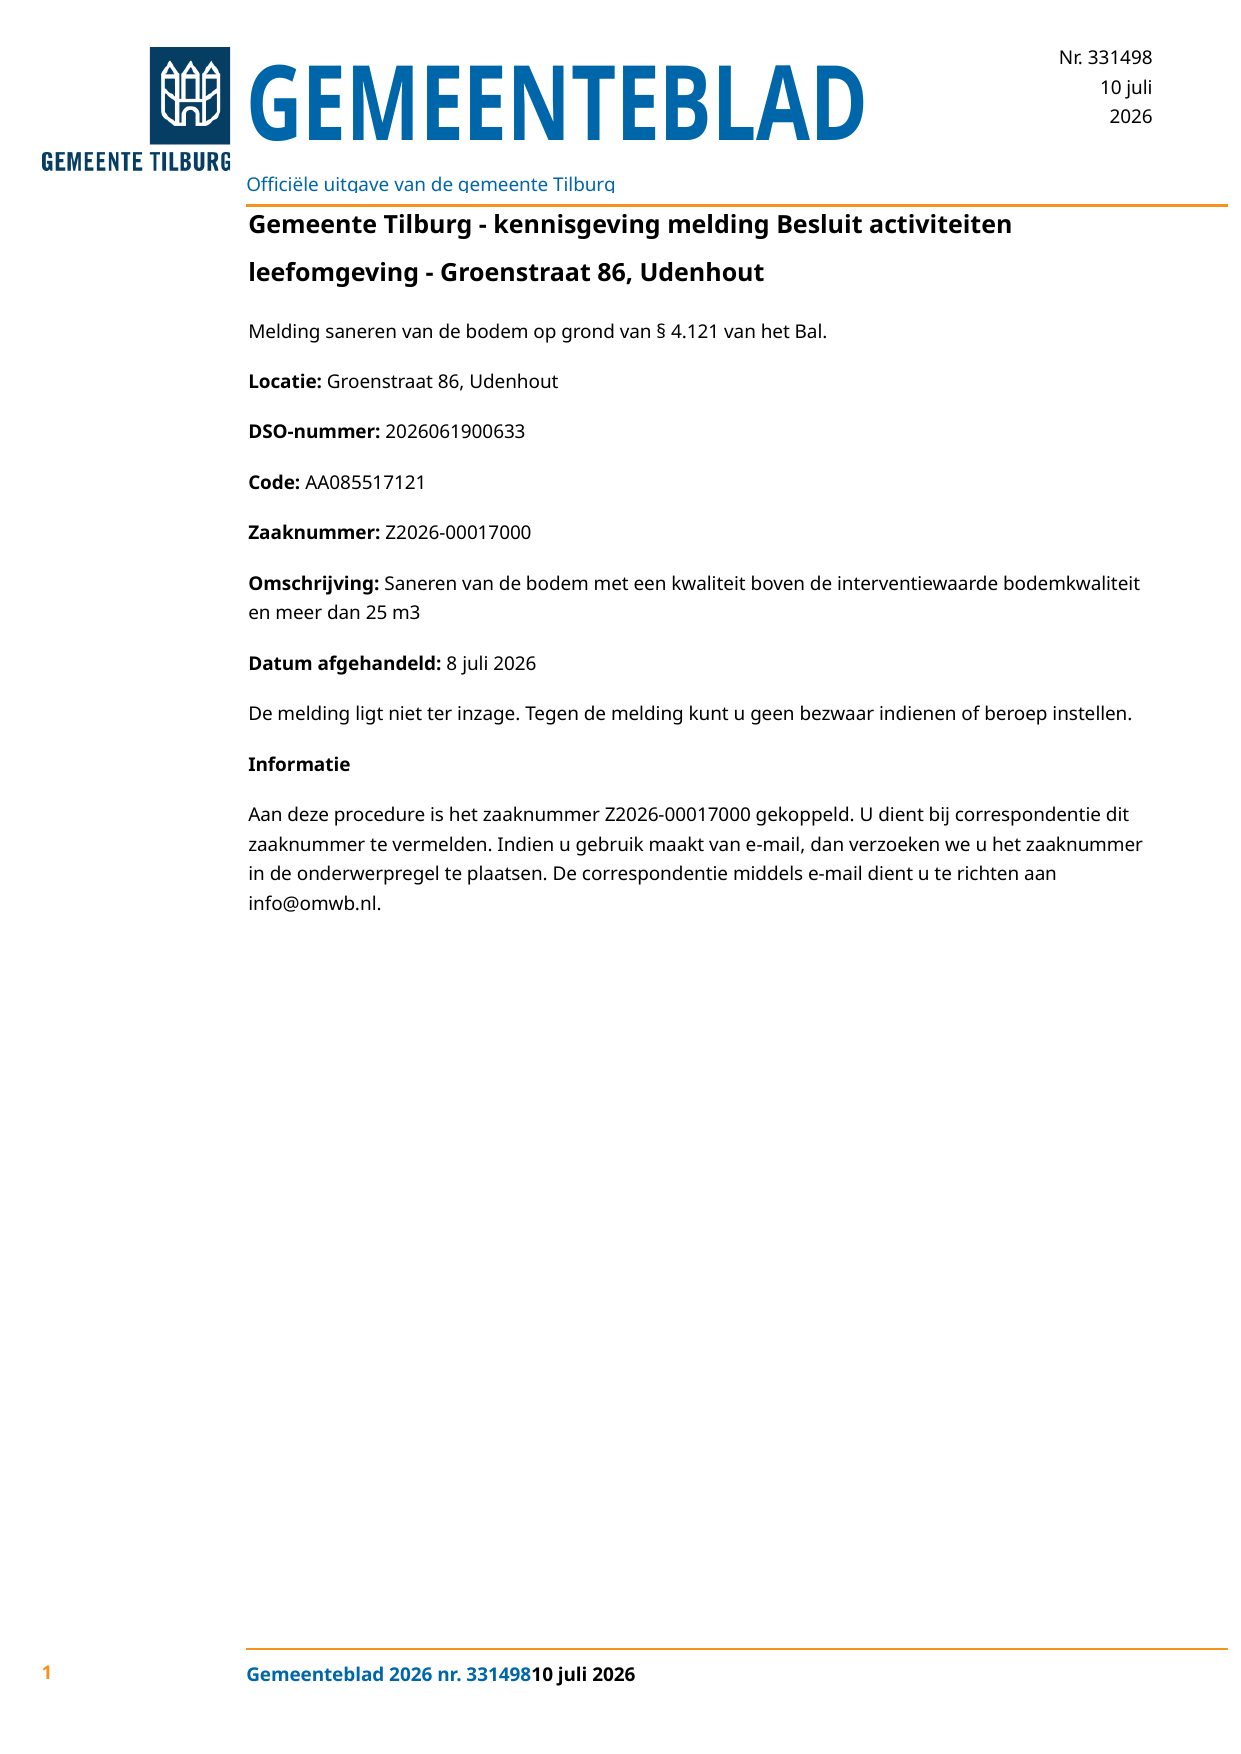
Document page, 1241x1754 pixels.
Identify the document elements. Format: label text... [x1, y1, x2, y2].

text Melding saneren van de bodem op grond van § 4.121 van het Bal. [248, 318, 1152, 344]
text DSO-nummer: 2026061900633 [248, 419, 1152, 444]
text Omschrijving: Saneren van de bodem met een kwaliteit boven de interventiewaarde bodemkwaliteit en meer dan 25 m3 [248, 570, 1152, 625]
text De melding ligt niet ter inzage. Tegen de melding kunt u geen bezwaar indienen of beroep instellen. [248, 700, 1152, 726]
text Gemeente Tilburg - kennisgeving melding Besluit activiteiten leefomgeving - Groenstraat 86, Udenhout [248, 207, 1152, 288]
picture [41, 47, 231, 172]
text Zaaknummer: Z2026-00017000 [248, 519, 1152, 545]
text Code: AA085517121 [248, 469, 1152, 495]
text Aan deze procedure is het zaaknummer Z2026-00017000 gekoppeld. U dient bij correspondentie dit zaaknummer te vermelden. Indien u gebruik maakt van e-mail, dan verzoeken we u het zaaknummer in de onderwerpregel te plaatsen. De correspondentie middels e-mail dient u te richten aan info@omwb.nl. [248, 801, 1152, 916]
text Informatie [248, 751, 1152, 777]
text Datum afgehandeld: 8 juli 2026 [248, 650, 1152, 676]
text Locatie: Groenstraat 86, Udenhout [248, 368, 1152, 394]
